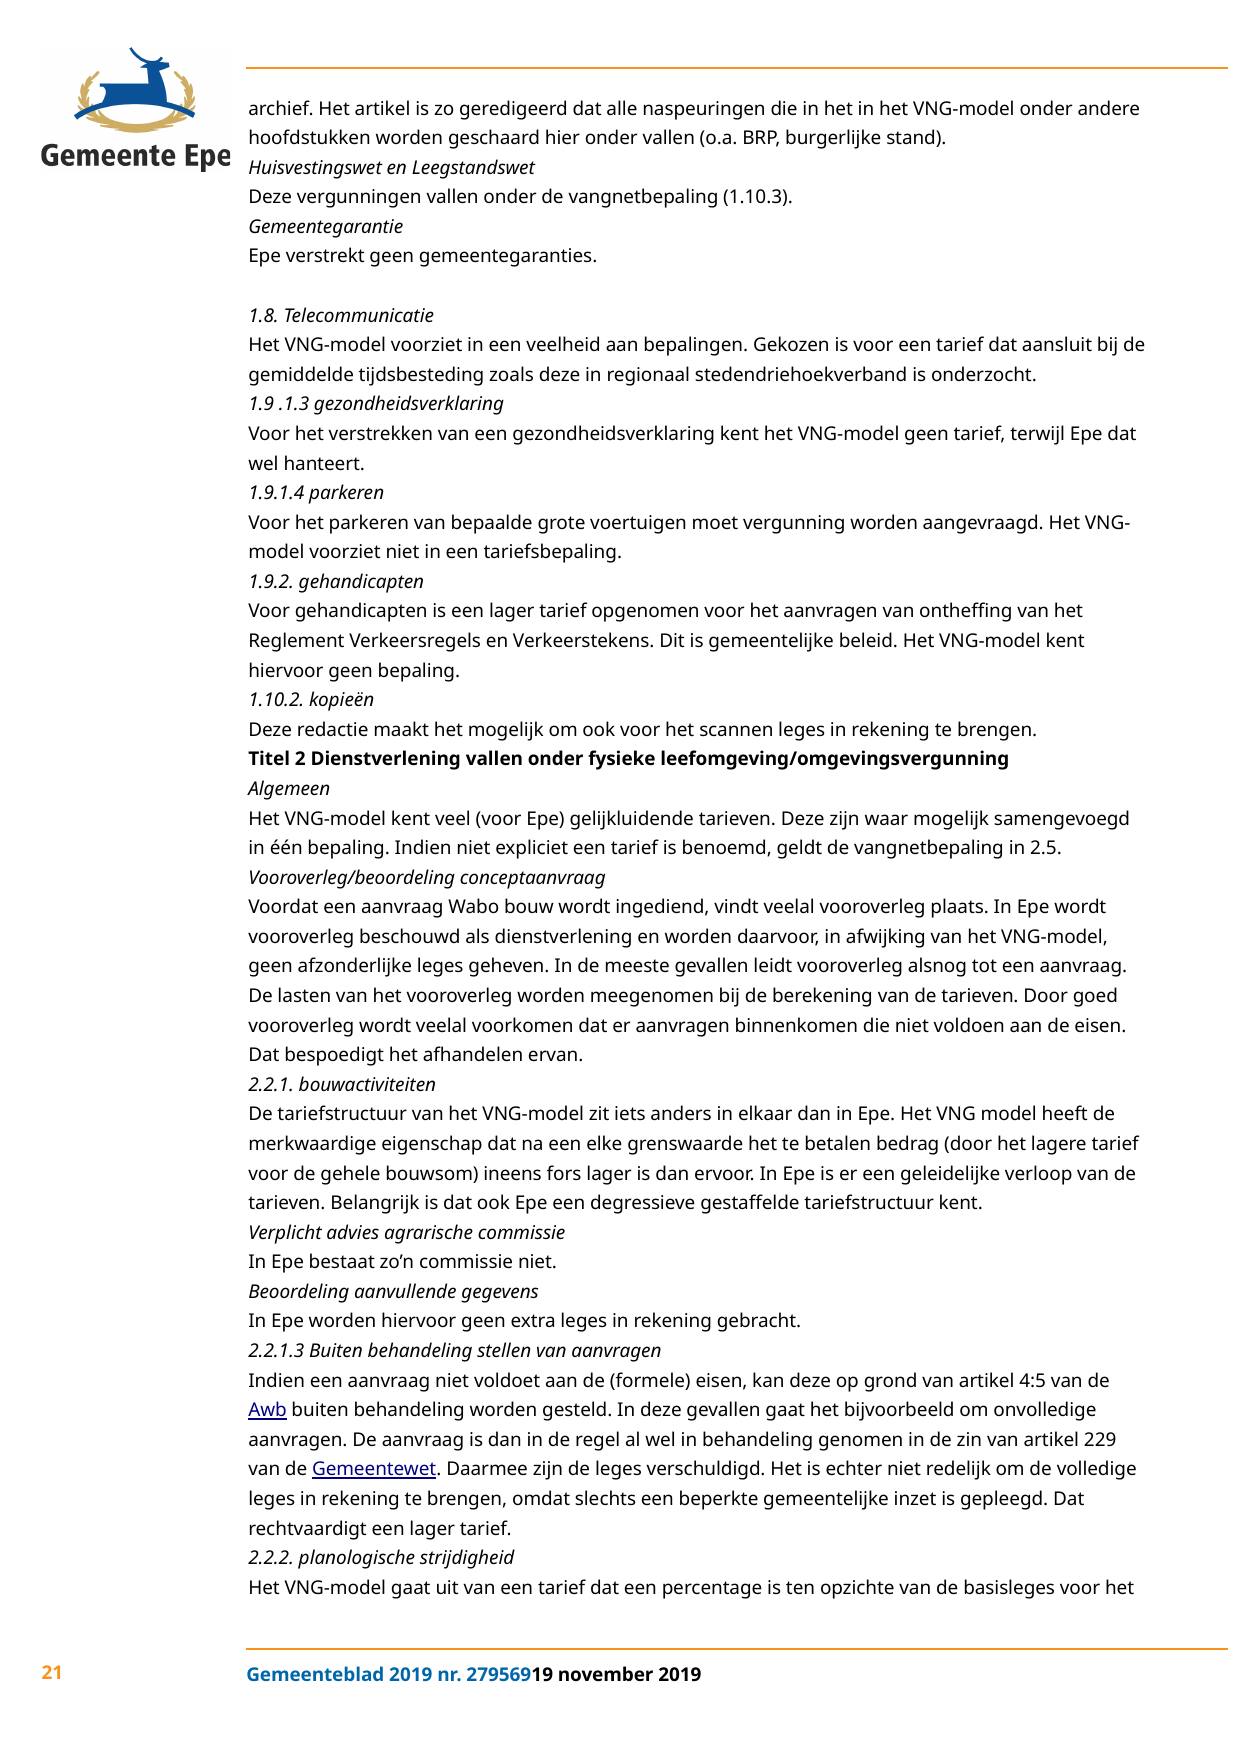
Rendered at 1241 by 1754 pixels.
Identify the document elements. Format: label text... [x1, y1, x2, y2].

text 2.2.2. planologische strijdigheid [248, 1544, 1152, 1570]
text Voor het parkeren van bepaalde grote voertuigen moet vergunning worden aangevraagd. Het VNG-model voorziet niet in een tariefsbepaling. [248, 509, 1152, 564]
text De tariefstructuur van het VNG-model zit iets anders in elkaar dan in Epe. Het VNG model heeft de merkwaardige eigenschap dat na een elke grenswaarde het te betalen bedrag (door het lagere tarief voor de gehele bouwsom) ineens fors lager is dan ervoor. In Epe is er een geleidelijke verloop van de tarieven. Belangrijk is dat ook Epe een degressieve gestaffelde tariefstructuur kent. [248, 1101, 1152, 1215]
text 1.9.2. gehandicapten [248, 568, 1152, 594]
text Voordat een aanvraag Wabo bouw wordt ingediend, vindt veelal vooroverleg plaats. In Epe wordt vooroverleg beschouwd als dienstverlening en worden daarvoor, in afwijking van het VNG-model, geen afzonderlijke leges geheven. In de meeste gevallen leidt vooroverleg alsnog tot een aanvraag. De lasten van het vooroverleg worden meegenomen bij de berekening van de tarieven. Door goed vooroverleg wordt veelal voorkomen dat er aanvragen binnenkomen die niet voldoen aan de eisen. Dat bespoedigt het afhandelen ervan. [248, 893, 1152, 1067]
text 2.2.1. bouwactiviteiten [248, 1071, 1152, 1097]
text 1.9.1.4 parkeren [248, 479, 1152, 505]
text 1.9 .1.3 gezondheidsverklaring [248, 391, 1152, 416]
text Indien een aanvraag niet voldoet aan de (formele) eisen, kan deze op grond van artikel 4:5 van de Awb buiten behandeling worden gesteld. In deze gevallen gaat het bijvoorbeeld om onvolledige aanvragen. De aanvraag is dan in de regel al wel in behandeling genomen in de zin van artikel 229 van de Gemeentewet. Daarmee zijn de leges verschuldigd. Het is echter niet redelijk om de volledige leges in rekening te brengen, omdat slechts een beperkte gemeentelijke inzet is gepleegd. Dat rechtvaardigt een lager tarief. [248, 1367, 1152, 1541]
text Voor het verstrekken van een gezondheidsverklaring kent het VNG-model geen tarief, terwijl Epe dat wel hanteert. [248, 420, 1152, 476]
text Epe verstrekt geen gemeentegaranties. [248, 243, 1152, 268]
text Deze redactie maakt het mogelijk om ook voor het scannen leges in rekening te brengen. [248, 716, 1152, 742]
text Algemeen [248, 775, 1152, 801]
text Het VNG-model gaat uit van een tarief dat een percentage is ten opzichte van de basisleges voor het [248, 1574, 1152, 1600]
text Het VNG-model voorziet in een veelheid aan bepalingen. Gekozen is voor een tarief dat aansluit bij de gemiddelde tijdsbesteding zoals deze in regionaal stedendriehoekverband is onderzocht. [248, 331, 1152, 387]
text Titel 2 Dienstverlening vallen onder fysieke leefomgeving/omgevingsvergunning [248, 746, 1152, 771]
text Vooroverleg/beoordeling conceptaanvraag [248, 864, 1152, 890]
text In Epe bestaat zo’n commissie niet. [248, 1248, 1152, 1274]
text 1.10.2. kopieën [248, 686, 1152, 712]
text Huisvestingswet en Leegstandswet [248, 154, 1152, 180]
text Voor gehandicapten is een lager tarief opgenomen voor het aanvragen van ontheffing van het Reglement Verkeersregels en Verkeerstekens. Dit is gemeentelijke beleid. Het VNG-model kent hiervoor geen bepaling. [248, 598, 1152, 683]
text Gemeentegarantie [248, 213, 1152, 239]
text Verplicht advies agrarische commissie [248, 1219, 1152, 1245]
text 2.2.1.3 Buiten behandeling stellen van aanvragen [248, 1337, 1152, 1363]
text 1.8. Telecommunicatie [248, 302, 1152, 328]
text Het VNG-model kent veel (voor Epe) gelijkluidende tarieven. Deze zijn waar mogelijk samengevoegd in één bepaling. Indien niet expliciet een tarief is benoemd, geldt de vangnetbepaling in 2.5. [248, 805, 1152, 860]
picture [41, 47, 231, 172]
text archief. Het artikel is zo geredigeerd dat alle naspeuringen die in het in het VNG-model onder andere hoofdstukken worden geschaard hier onder vallen (o.a. BRP, burgerlijke stand). [248, 95, 1152, 150]
text In Epe worden hiervoor geen extra leges in rekening gebracht. [248, 1308, 1152, 1333]
text Beoordeling aanvullende gegevens [248, 1278, 1152, 1304]
text Deze vergunningen vallen onder de vangnetbepaling (1.10.3). [248, 183, 1152, 209]
